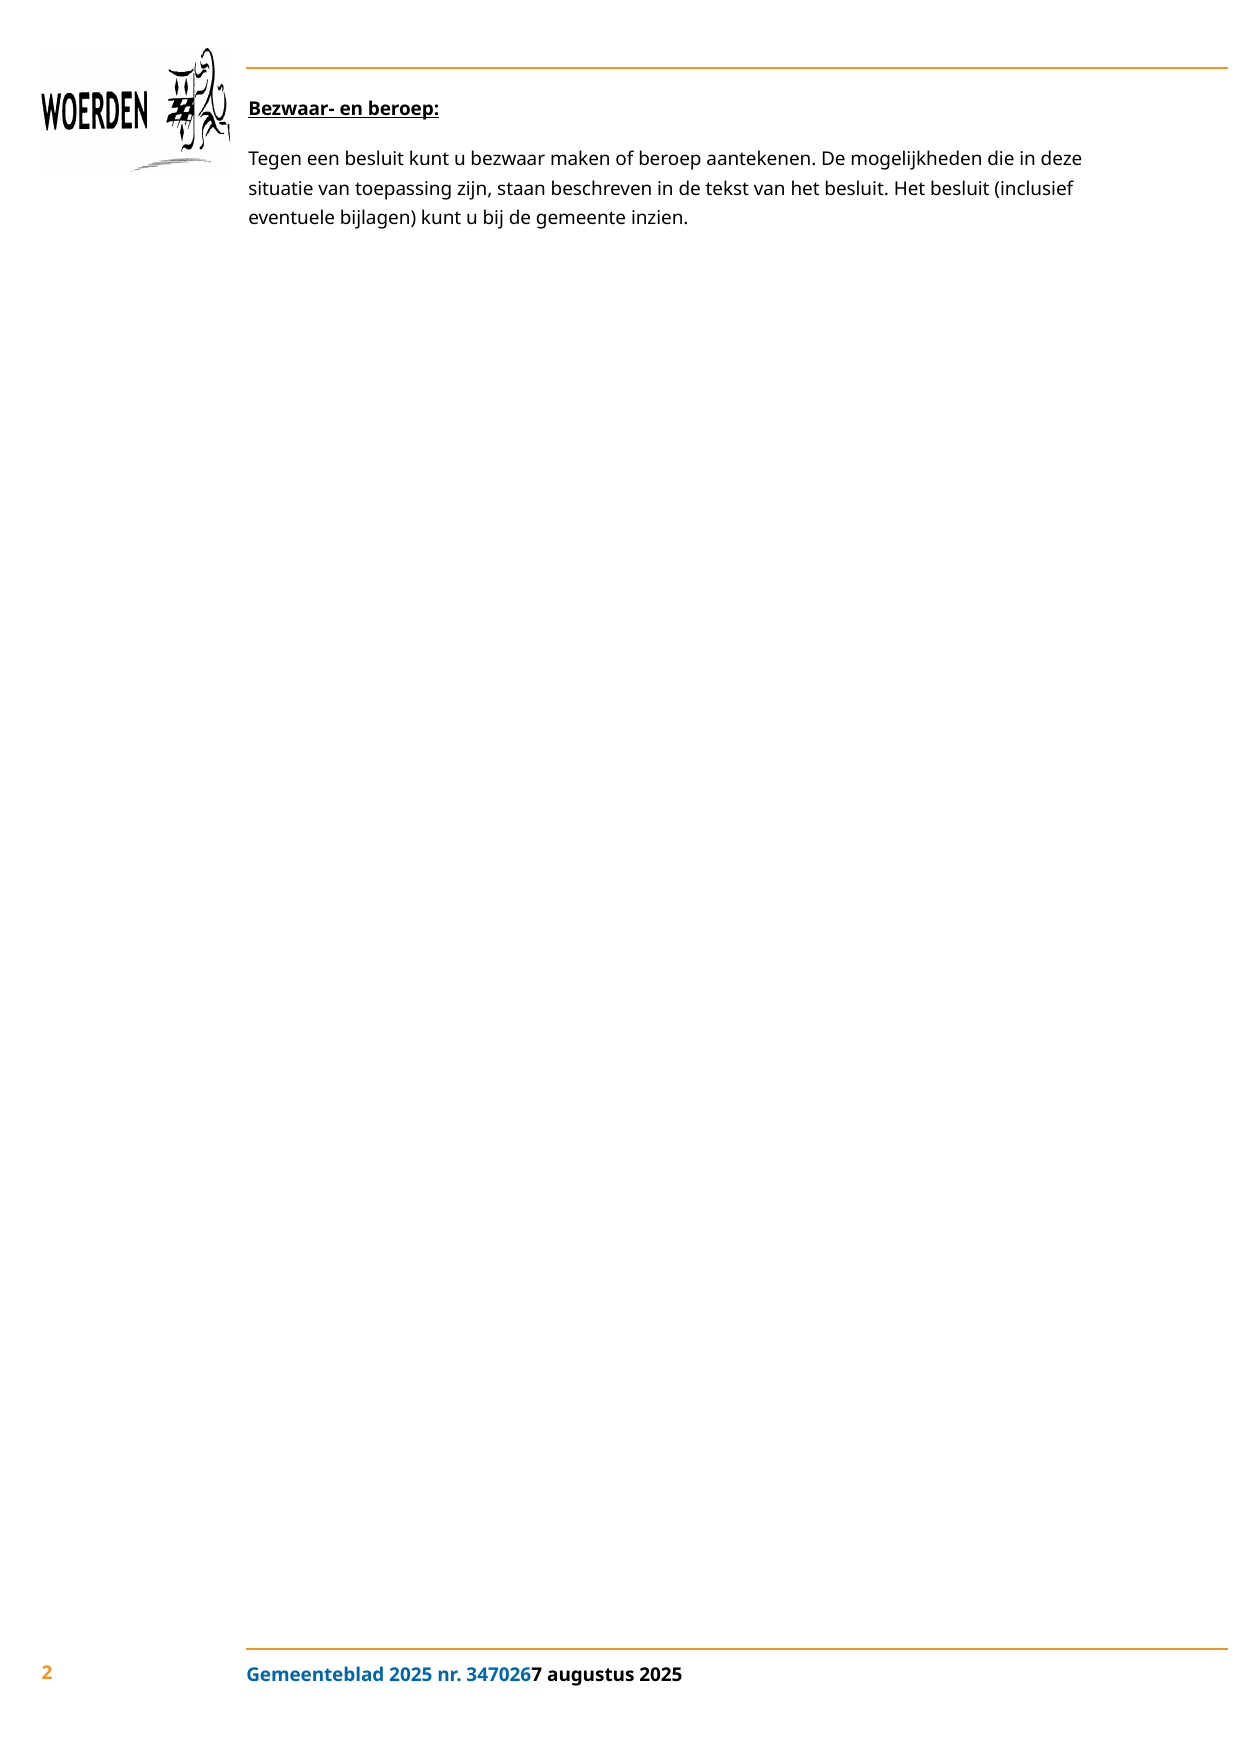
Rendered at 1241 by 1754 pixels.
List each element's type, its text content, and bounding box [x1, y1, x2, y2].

picture [41, 47, 231, 172]
text Tegen een besluit kunt u bezwaar maken of beroep aantekenen. De mogelijkheden die in deze situatie van toepassing zijn, staan beschreven in de tekst van het besluit. Het besluit (inclusief eventuele bijlagen) kunt u bij de gemeente inzien. [248, 145, 1152, 230]
text Bezwaar- en beroep: [248, 95, 1152, 121]
